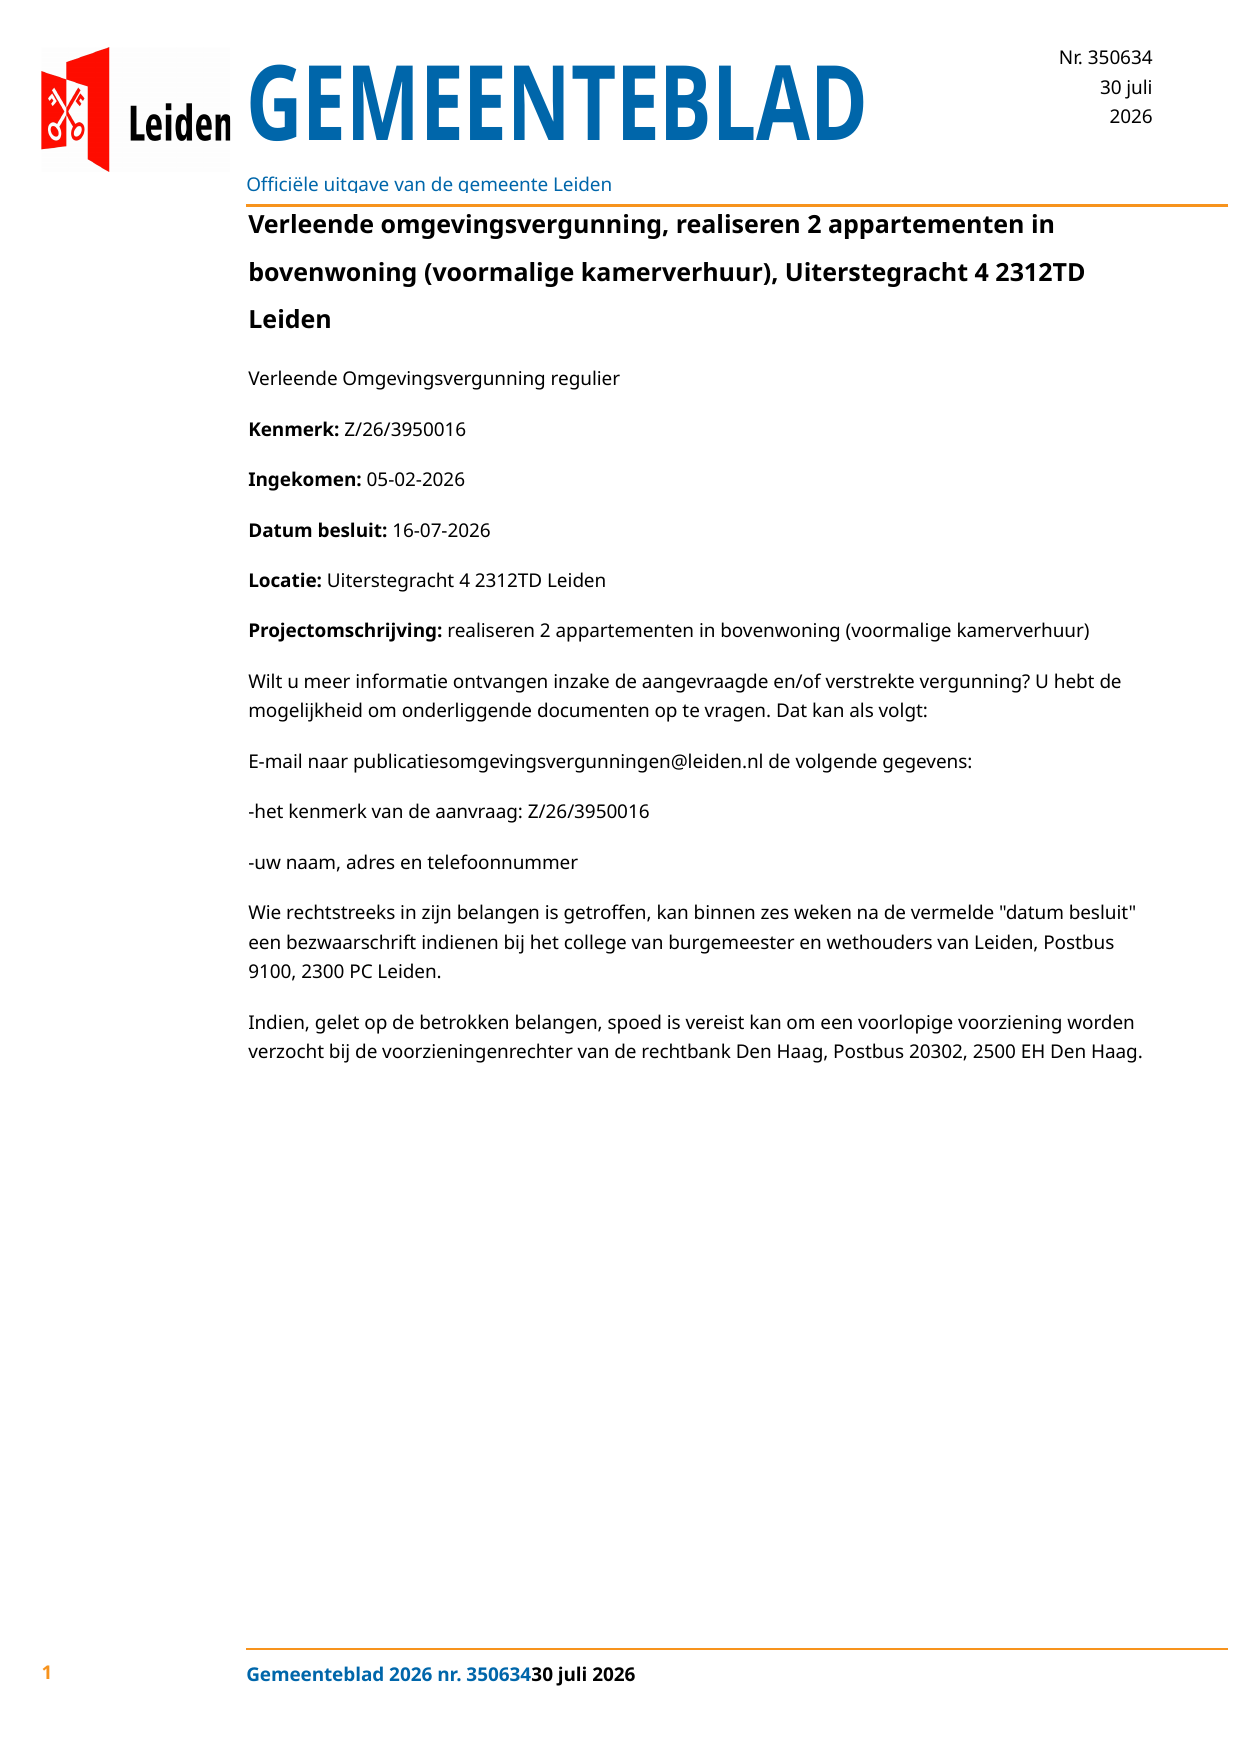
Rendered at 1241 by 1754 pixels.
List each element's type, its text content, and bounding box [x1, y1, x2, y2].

text Indien, gelet op de betrokken belangen, spoed is vereist kan om een voorlopige voorziening worden verzocht bij de voorzieningenrechter van de rechtbank Den Haag, Postbus 20302, 2500 EH Den Haag. [248, 1009, 1152, 1064]
text Verleende Omgevingsvergunning regulier [248, 366, 1152, 391]
text Ingekomen: 05-02-2026 [248, 466, 1152, 492]
text Wilt u meer informatie ontvangen inzake de aangevraagde en/of verstrekte vergunning? U hebt de mogelijkheid om onderliggende documenten op te vragen. Dat kan als volgt: [248, 668, 1152, 723]
text E-mail naar publicatiesomgevingsvergunningen@leiden.nl de volgende gegevens: [248, 748, 1152, 774]
text Wie rechtstreeks in zijn belangen is getroffen, kan binnen zes weken na de vermelde "datum besluit" een bezwaarschrift indienen bij het college van burgemeester en wethouders van Leiden, Postbus 9100, 2300 PC Leiden. [248, 899, 1152, 984]
text -uw naam, adres en telefoonnummer [248, 849, 1152, 874]
picture [41, 47, 231, 172]
text Datum besluit: 16-07-2026 [248, 517, 1152, 542]
text Projectomschrijving: realiseren 2 appartementen in bovenwoning (voormalige kamerverhuur) [248, 618, 1152, 643]
text Locatie: Uiterstegracht 4 2312TD Leiden [248, 567, 1152, 593]
text Verleende omgevingsvergunning, realiseren 2 appartementen in bovenwoning (voormalige kamerverhuur), Uiterstegracht 4 2312TD Leiden [248, 207, 1152, 336]
text Kenmerk: Z/26/3950016 [248, 416, 1152, 442]
text -het kenmerk van de aanvraag: Z/26/3950016 [248, 798, 1152, 824]
